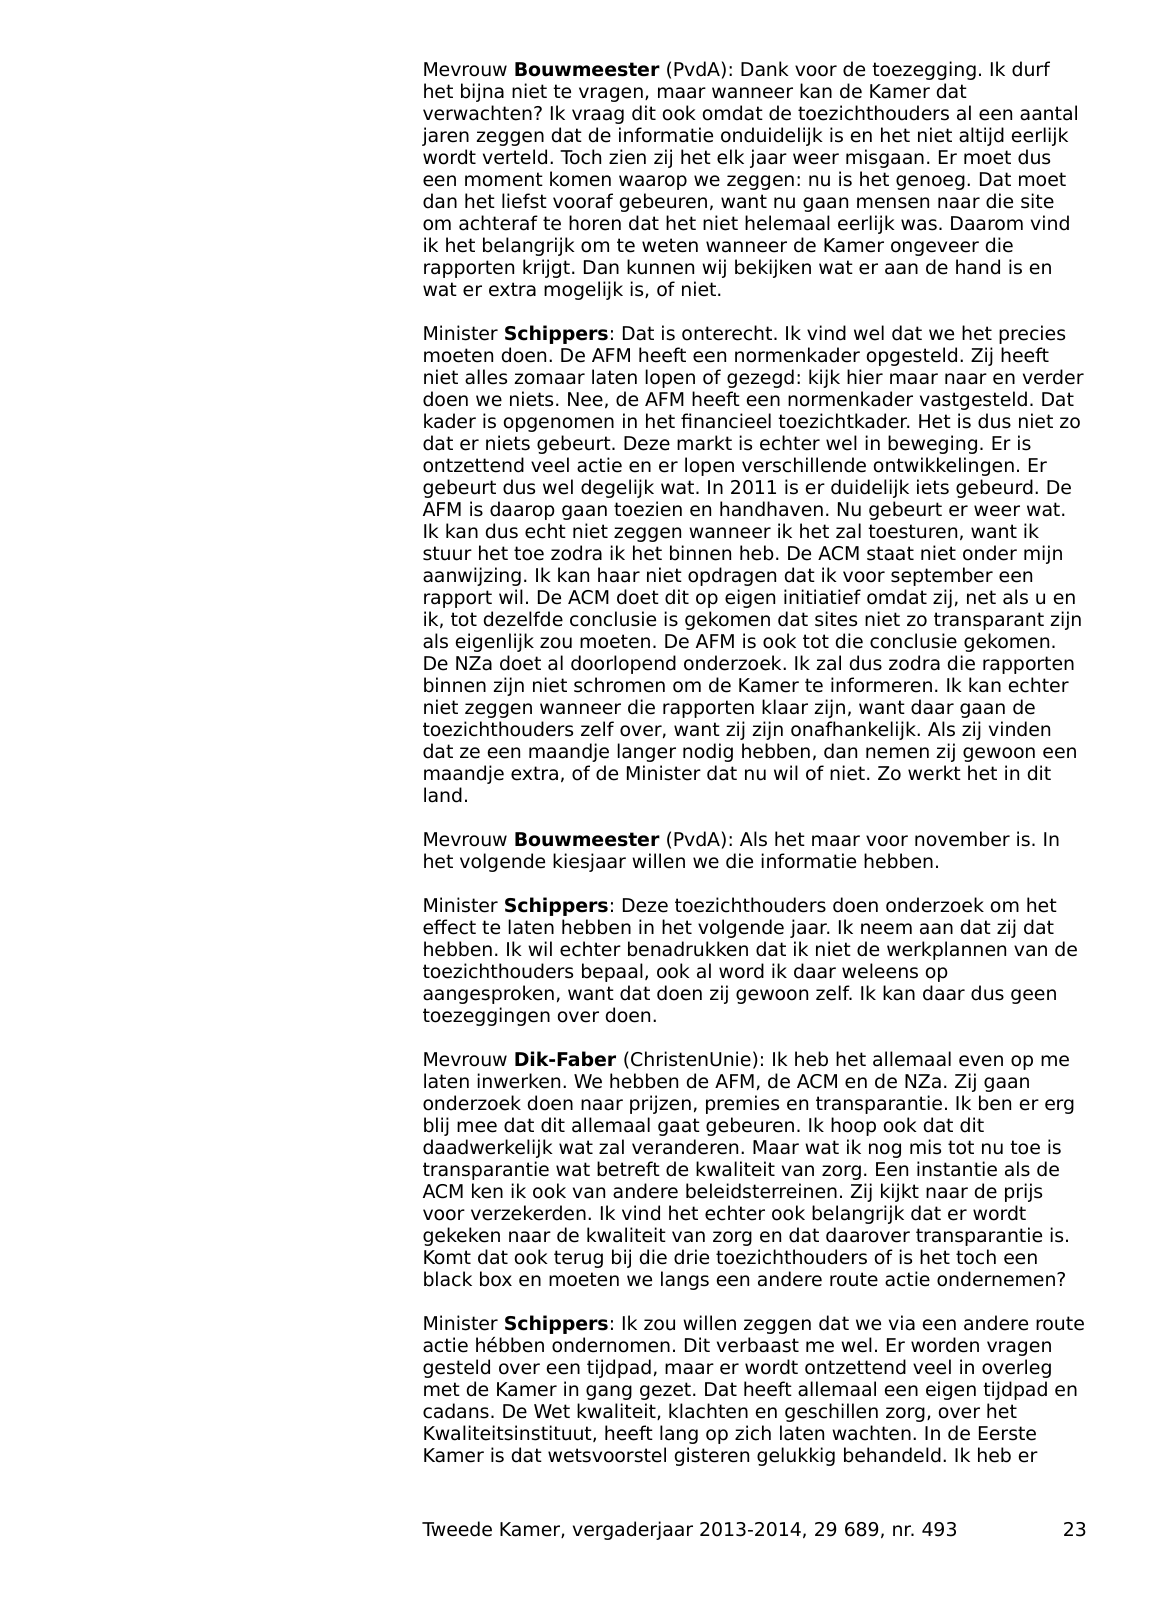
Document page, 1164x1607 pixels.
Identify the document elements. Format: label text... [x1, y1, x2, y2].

text Mevrouw Bouwmeester (PvdA): Dank voor de toezegging. Ik durf het bijna niet te vragen, maar wanneer kan de Kamer dat verwachten? Ik vraag dit ook omdat de toezichthouders al een aantal jaren zeggen dat de informatie onduidelijk is en het niet altijd eerlijk wordt verteld. Toch zien zij het elk jaar weer misgaan. Er moet dus een moment komen waarop we zeggen: nu is het genoeg. Dat moet dan het liefst vooraf gebeuren, want nu gaan mensen naar die site om achteraf te horen dat het niet helemaal eerlijk was. Daarom vind ik het belangrijk om te weten wanneer de Kamer ongeveer die rapporten krijgt. Dan kunnen wij bekijken wat er aan de hand is en wat er extra mogelijk is, of niet. [422, 59, 1087, 301]
text Mevrouw Bouwmeester (PvdA): Als het maar voor november is. In het volgende kiesjaar willen we die informatie hebben. [422, 829, 1087, 873]
text Minister Schippers: Ik zou willen zeggen dat we via een andere route actie hébben ondernomen. Dit verbaast me wel. Er worden vragen gesteld over een tijdpad, maar er wordt ontzettend veel in overleg met de Kamer in gang gezet. Dat heeft allemaal een eigen tijdpad en cadans. De Wet kwaliteit, klachten en geschillen zorg, over het Kwaliteitsinstituut, heeft lang op zich laten wachten. In de Eerste Kamer is dat wetsvoorstel gisteren gelukkig behandeld. Ik heb er [422, 1313, 1087, 1467]
text Minister Schippers: Dat is onterecht. Ik vind wel dat we het precies moeten doen. De AFM heeft een normenkader opgesteld. Zij heeft niet alles zomaar laten lopen of gezegd: kijk hier maar naar en verder doen we niets. Nee, de AFM heeft een normenkader vastgesteld. Dat kader is opgenomen in het financieel toezichtkader. Het is dus niet zo dat er niets gebeurt. Deze markt is echter wel in beweging. Er is ontzettend veel actie en er lopen verschillende ontwikkelingen. Er gebeurt dus wel degelijk wat. In 2011 is er duidelijk iets gebeurd. De AFM is daarop gaan toezien en handhaven. Nu gebeurt er weer wat. Ik kan dus echt niet zeggen wanneer ik het zal toesturen, want ik stuur het toe zodra ik het binnen heb. De ACM staat niet onder mijn aanwijzing. Ik kan haar niet opdragen dat ik voor september een rapport wil. De ACM doet dit op eigen initiatief omdat zij, net als u en ik, tot dezelfde conclusie is gekomen dat sites niet zo transparant zijn als eigenlijk zou moeten. De AFM is ook tot die conclusie gekomen. De NZa doet al doorlopend onderzoek. Ik zal dus zodra die rapporten binnen zijn niet schromen om de Kamer te informeren. Ik kan echter niet zeggen wanneer die rapporten klaar zijn, want daar gaan de toezichthouders zelf over, want zij zijn onafhankelijk. Als zij vinden dat ze een maandje langer nodig hebben, dan nemen zij gewoon een maandje extra, of de Minister dat nu wil of niet. Zo werkt het in dit land. [422, 323, 1087, 807]
text Mevrouw Dik-Faber (ChristenUnie): Ik heb het allemaal even op me laten inwerken. We hebben de AFM, de ACM en de NZa. Zij gaan onderzoek doen naar prijzen, premies en transparantie. Ik ben er erg blij mee dat dit allemaal gaat gebeuren. Ik hoop ook dat dit daadwerkelijk wat zal veranderen. Maar wat ik nog mis tot nu toe is transparantie wat betreft de kwaliteit van zorg. Een instantie als de ACM ken ik ook van andere beleidsterreinen. Zij kijkt naar de prijs voor verzekerden. Ik vind het echter ook belangrijk dat er wordt gekeken naar de kwaliteit van zorg en dat daarover transparantie is. Komt dat ook terug bij die drie toezichthouders of is het toch een black box en moeten we langs een andere route actie ondernemen? [422, 1049, 1087, 1291]
text Minister Schippers: Deze toezichthouders doen onderzoek om het effect te laten hebben in het volgende jaar. Ik neem aan dat zij dat hebben. Ik wil echter benadrukken dat ik niet de werkplannen van de toezichthouders bepaal, ook al word ik daar weleens op aangesproken, want dat doen zij gewoon zelf. Ik kan daar dus geen toezeggingen over doen. [422, 895, 1087, 1027]
